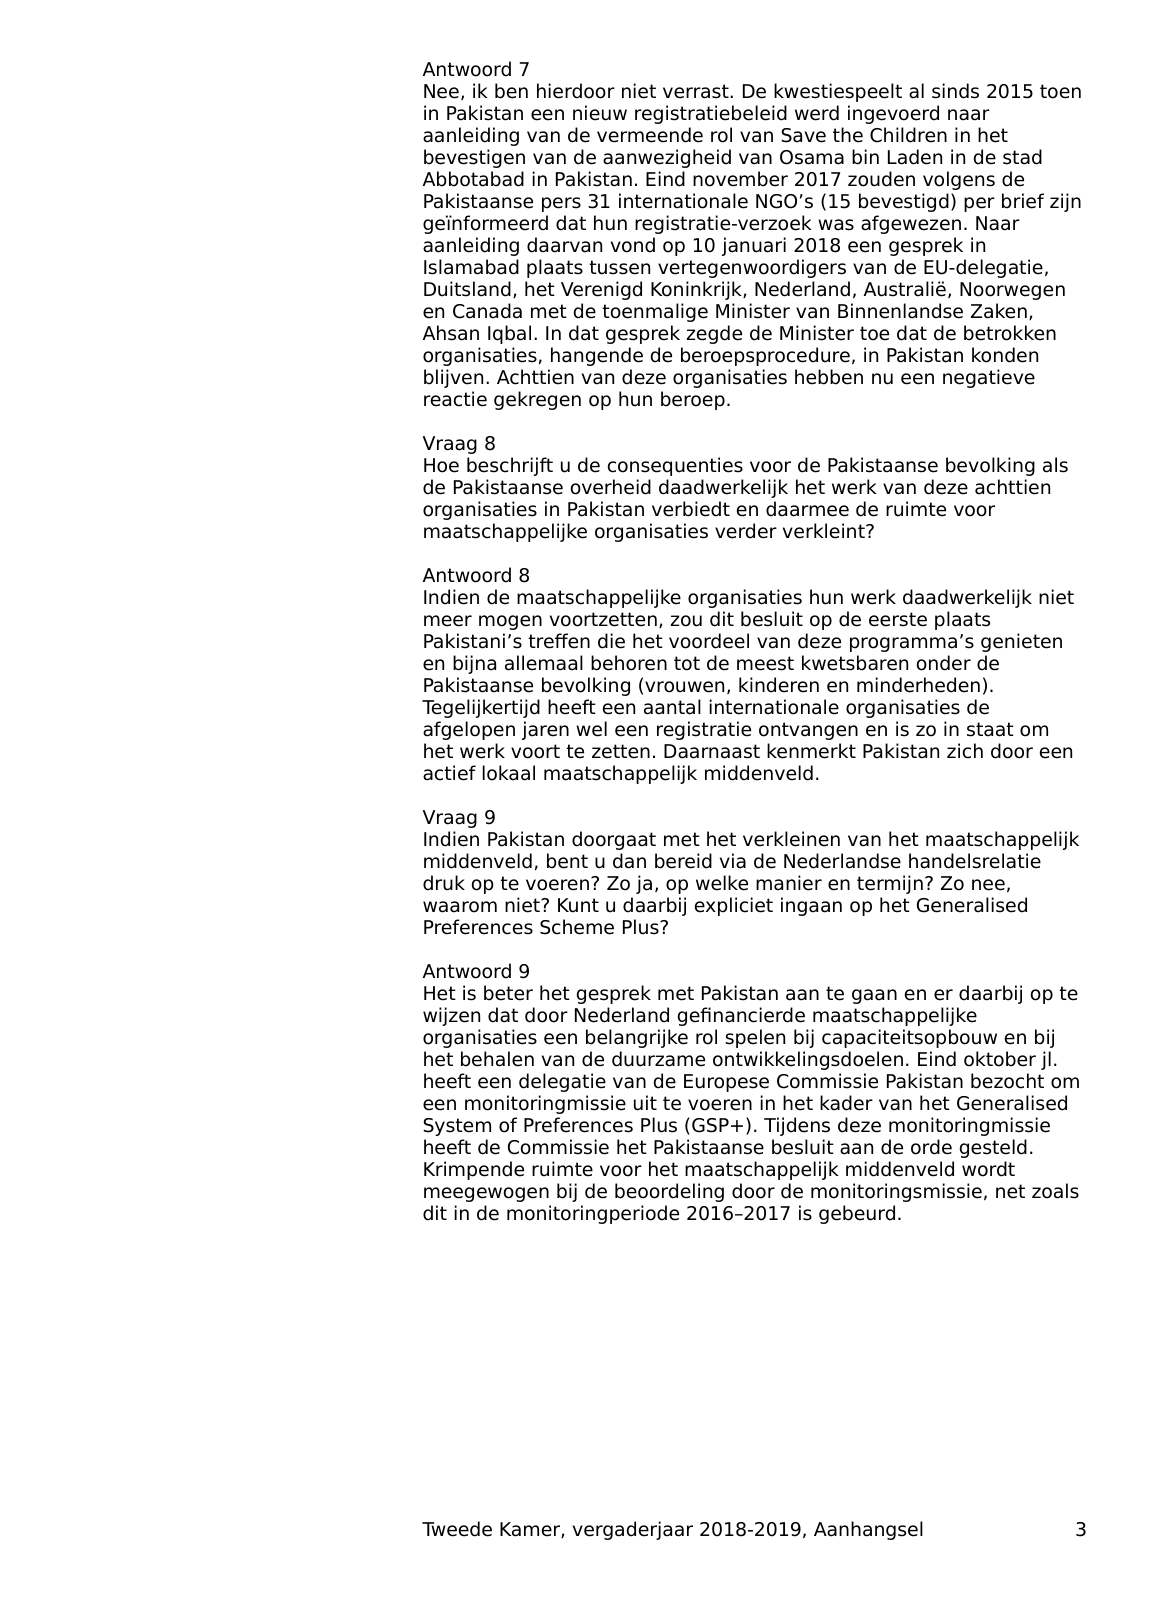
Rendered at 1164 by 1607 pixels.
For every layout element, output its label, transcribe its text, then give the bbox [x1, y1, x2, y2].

text Vraag 8 [422, 433, 1087, 455]
text Krimpende ruimte voor het maatschappelijk middenveld wordt meegewogen bij de beoordeling door de monitoringsmissie, net zoals dit in de monitoringperiode 2016–2017 is gebeurd. [422, 1159, 1087, 1225]
text Hoe beschrijft u de consequenties voor de Pakistaanse bevolking als de Pakistaanse overheid daadwerkelijk het werk van deze achttien organisaties in Pakistan verbiedt en daarmee de ruimte voor maatschappelijke organisaties verder verkleint? [422, 455, 1087, 543]
text Het is beter het gesprek met Pakistan aan te gaan en er daarbij op te wijzen dat door Nederland gefinancierde maatschappelijke organisaties een belangrijke rol spelen bij capaciteitsopbouw en bij het behalen van de duurzame ontwikkelingsdoelen. Eind oktober jl. heeft een delegatie van de Europese Commissie Pakistan bezocht om een monitoringmissie uit te voeren in het kader van het Generalised System of Preferences Plus (GSP+). Tijdens deze monitoringmissie heeft de Commissie het Pakistaanse besluit aan de orde gesteld. [422, 983, 1087, 1159]
text Nee, ik ben hierdoor niet verrast. De kwestiespeelt al sinds 2015 toen in Pakistan een nieuw registratiebeleid werd ingevoerd naar aanleiding van de vermeende rol van Save the Children in het bevestigen van de aanwezigheid van Osama bin Laden in de stad Abbotabad in Pakistan. Eind november 2017 zouden volgens de Pakistaanse pers 31 internationale NGO’s (15 bevestigd) per brief zijn geïnformeerd dat hun registratie-verzoek was afgewezen. Naar aanleiding daarvan vond op 10 januari 2018 een gesprek in Islamabad plaats tussen vertegenwoordigers van de EU-delegatie, Duitsland, het Verenigd Koninkrijk, Nederland, Australië, Noorwegen en Canada met de toenmalige Minister van Binnenlandse Zaken, Ahsan Iqbal. In dat gesprek zegde de Minister toe dat de betrokken organisaties, hangende de beroepsprocedure, in Pakistan konden blijven. Achttien van deze organisaties hebben nu een negatieve reactie gekregen op hun beroep. [422, 81, 1087, 411]
text Indien de maatschappelijke organisaties hun werk daadwerkelijk niet meer mogen voortzetten, zou dit besluit op de eerste plaats Pakistani’s treffen die het voordeel van deze programma’s genieten en bijna allemaal behoren tot de meest kwetsbaren onder de Pakistaanse bevolking (vrouwen, kinderen en minderheden). Tegelijkertijd heeft een aantal internationale organisaties de afgelopen jaren wel een registratie ontvangen en is zo in staat om het werk voort te zetten. Daarnaast kenmerkt Pakistan zich door een actief lokaal maatschappelijk middenveld. [422, 587, 1087, 785]
text Vraag 9 [422, 807, 1087, 829]
text Antwoord 7 [422, 59, 1087, 81]
text Indien Pakistan doorgaat met het verkleinen van het maatschappelijk middenveld, bent u dan bereid via de Nederlandse handelsrelatie druk op te voeren? Zo ja, op welke manier en termijn? Zo nee, waarom niet? Kunt u daarbij expliciet ingaan op het Generalised Preferences Scheme Plus? [422, 829, 1087, 939]
text Antwoord 9 [422, 961, 1087, 983]
text Antwoord 8 [422, 565, 1087, 587]
